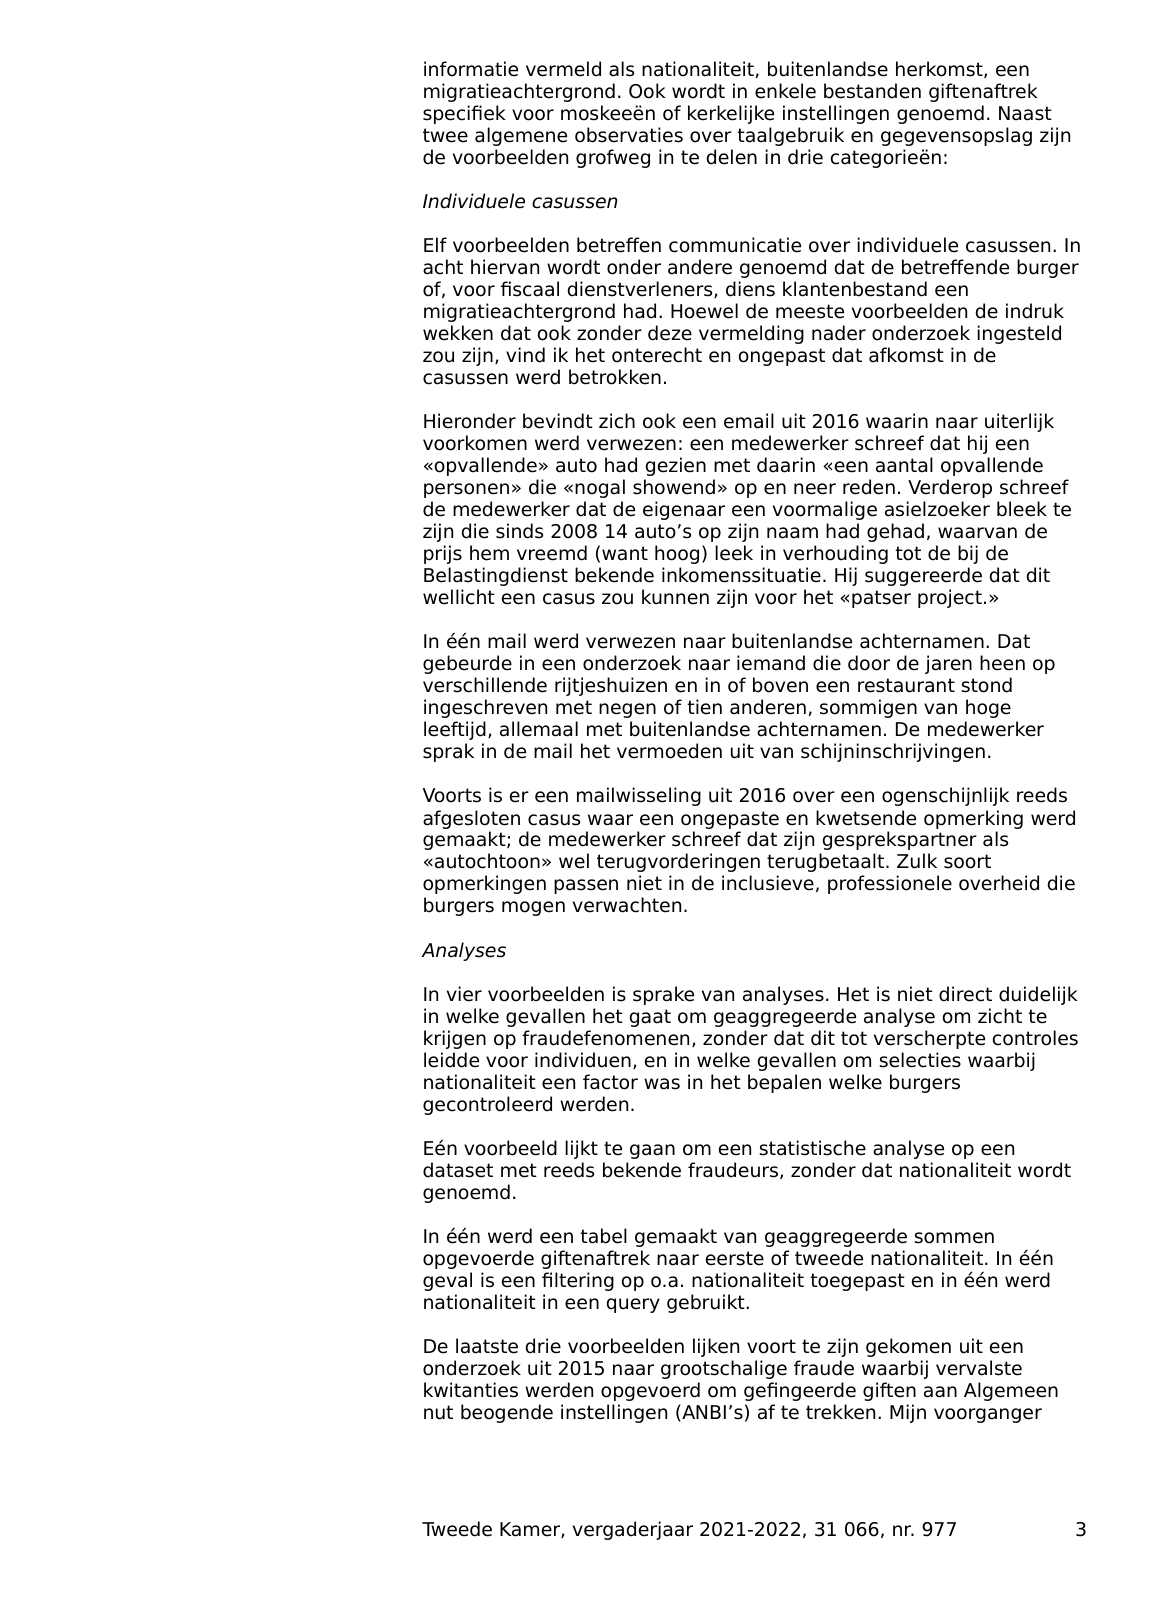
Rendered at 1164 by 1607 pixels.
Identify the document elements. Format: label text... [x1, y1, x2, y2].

text De laatste drie voorbeelden lijken voort te zijn gekomen uit een onderzoek uit 2015 naar grootschalige fraude waarbij vervalste kwitanties werden opgevoerd om gefingeerde giften aan Algemeen nut beogende instellingen (ANBI’s) af te trekken. Mijn voorganger [422, 1336, 1087, 1446]
text In één werd een tabel gemaakt van geaggregeerde sommen opgevoerde giftenaftrek naar eerste of tweede nationaliteit. In één geval is een filtering op o.a. nationaliteit toegepast en in één werd nationaliteit in een query gebruikt. [422, 1226, 1087, 1314]
text Voorts is er een mailwisseling uit 2016 over een ogenschijnlijk reeds afgesloten casus waar een ongepaste en kwetsende opmerking werd gemaakt; de medewerker schreef dat zijn gesprekspartner als «autochtoon» wel terugvorderingen terugbetaalt. Zulk soort opmerkingen passen niet in de inclusieve, professionele overheid die burgers mogen verwachten. [422, 785, 1087, 917]
text In vier voorbeelden is sprake van analyses. Het is niet direct duidelijk in welke gevallen het gaat om geaggregeerde analyse om zicht te krijgen op fraudefenomenen, zonder dat dit tot verscherpte controles leidde voor individuen, en in welke gevallen om selecties waarbij nationaliteit een factor was in het bepalen welke burgers gecontroleerd werden. [422, 984, 1087, 1116]
text Eén voorbeeld lijkt te gaan om een statistische analyse op een dataset met reeds bekende fraudeurs, zonder dat nationaliteit wordt genoemd. [422, 1138, 1087, 1204]
text Elf voorbeelden betreffen communicatie over individuele casussen. In acht hiervan wordt onder andere genoemd dat de betreffende burger of, voor fiscaal dienstverleners, diens klantenbestand een migratieachtergrond had. Hoewel de meeste voorbeelden de indruk wekken dat ook zonder deze vermelding nader onderzoek ingesteld zou zijn, vind ik het onterecht en ongepast dat afkomst in de casussen werd betrokken. [422, 235, 1087, 389]
subtitle Analyses [422, 939, 1087, 961]
text Hieronder bevindt zich ook een email uit 2016 waarin naar uiterlijk voorkomen werd verwezen: een medewerker schreef dat hij een «opvallende» auto had gezien met daarin «een aantal opvallende personen» die «nogal showend» op en neer reden. Verderop schreef de medewerker dat de eigenaar een voormalige asielzoeker bleek te zijn die sinds 2008 14 auto’s op zijn naam had gehad, waarvan de prijs hem vreemd (want hoog) leek in verhouding tot de bij de Belastingdienst bekende inkomenssituatie. Hij suggereerde dat dit wellicht een casus zou kunnen zijn voor het «patser project.» [422, 411, 1087, 609]
subtitle Individuele casussen [422, 191, 1087, 213]
text In één mail werd verwezen naar buitenlandse achternamen. Dat gebeurde in een onderzoek naar iemand die door de jaren heen op verschillende rijtjeshuizen en in of boven een restaurant stond ingeschreven met negen of tien anderen, sommigen van hoge leeftijd, allemaal met buitenlandse achternamen. De medewerker sprak in de mail het vermoeden uit van schijninschrijvingen. [422, 631, 1087, 763]
text informatie vermeld als nationaliteit, buitenlandse herkomst, een migratieachtergrond. Ook wordt in enkele bestanden giftenaftrek specifiek voor moskeeën of kerkelijke instellingen genoemd. Naast twee algemene observaties over taalgebruik en gegevensopslag zijn de voorbeelden grofweg in te delen in drie categorieën: [422, 59, 1087, 169]
